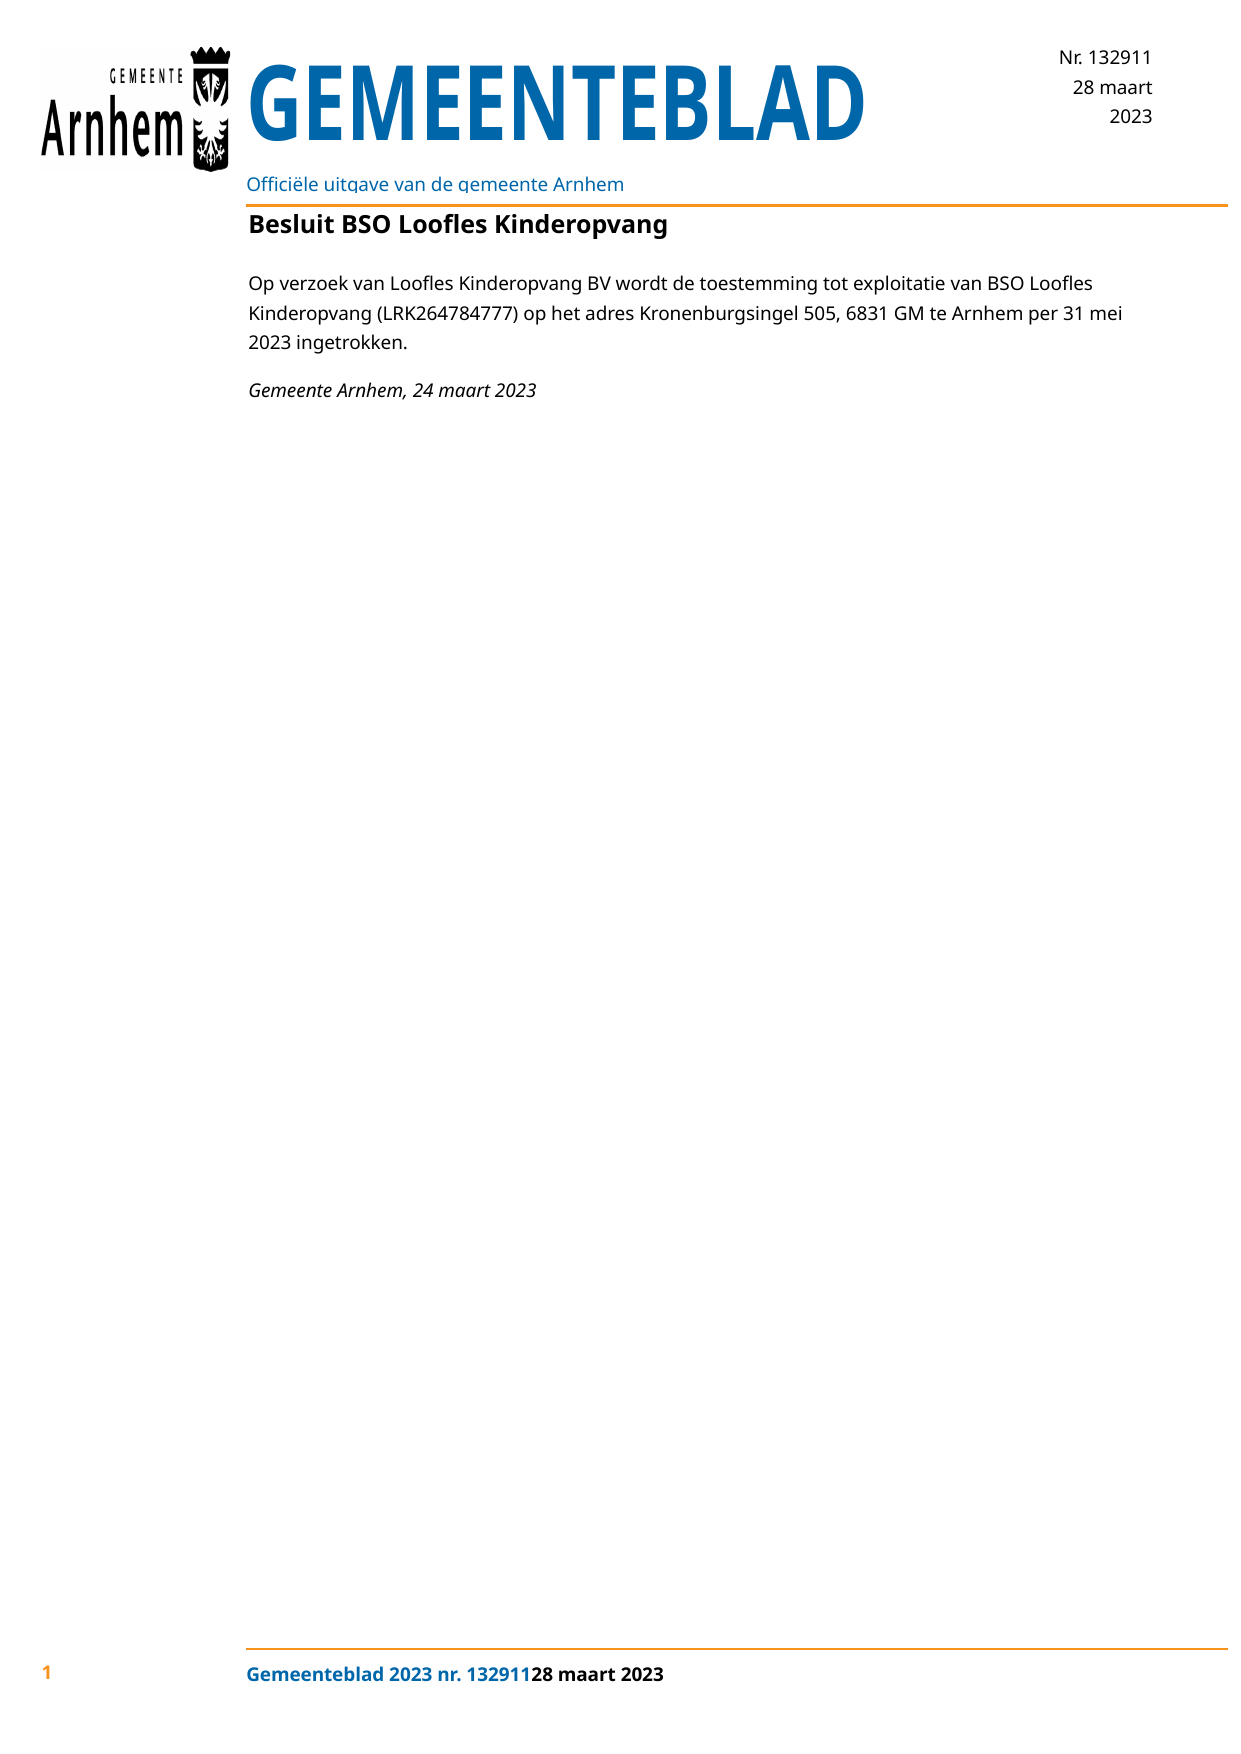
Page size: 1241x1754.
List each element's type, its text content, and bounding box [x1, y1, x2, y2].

text Besluit BSO Loofles Kinderopvang [248, 207, 1152, 241]
text Gemeente Arnhem, 24 maart 2023 [248, 377, 1152, 403]
picture [41, 47, 231, 172]
text Op verzoek van Loofles Kinderopvang BV wordt de toestemming tot exploitatie van BSO Loofles Kinderopvang (LRK264784777) op het adres Kronenburgsingel 505, 6831 GM te Arnhem per 31 mei 2023 ingetrokken. [248, 270, 1152, 355]
